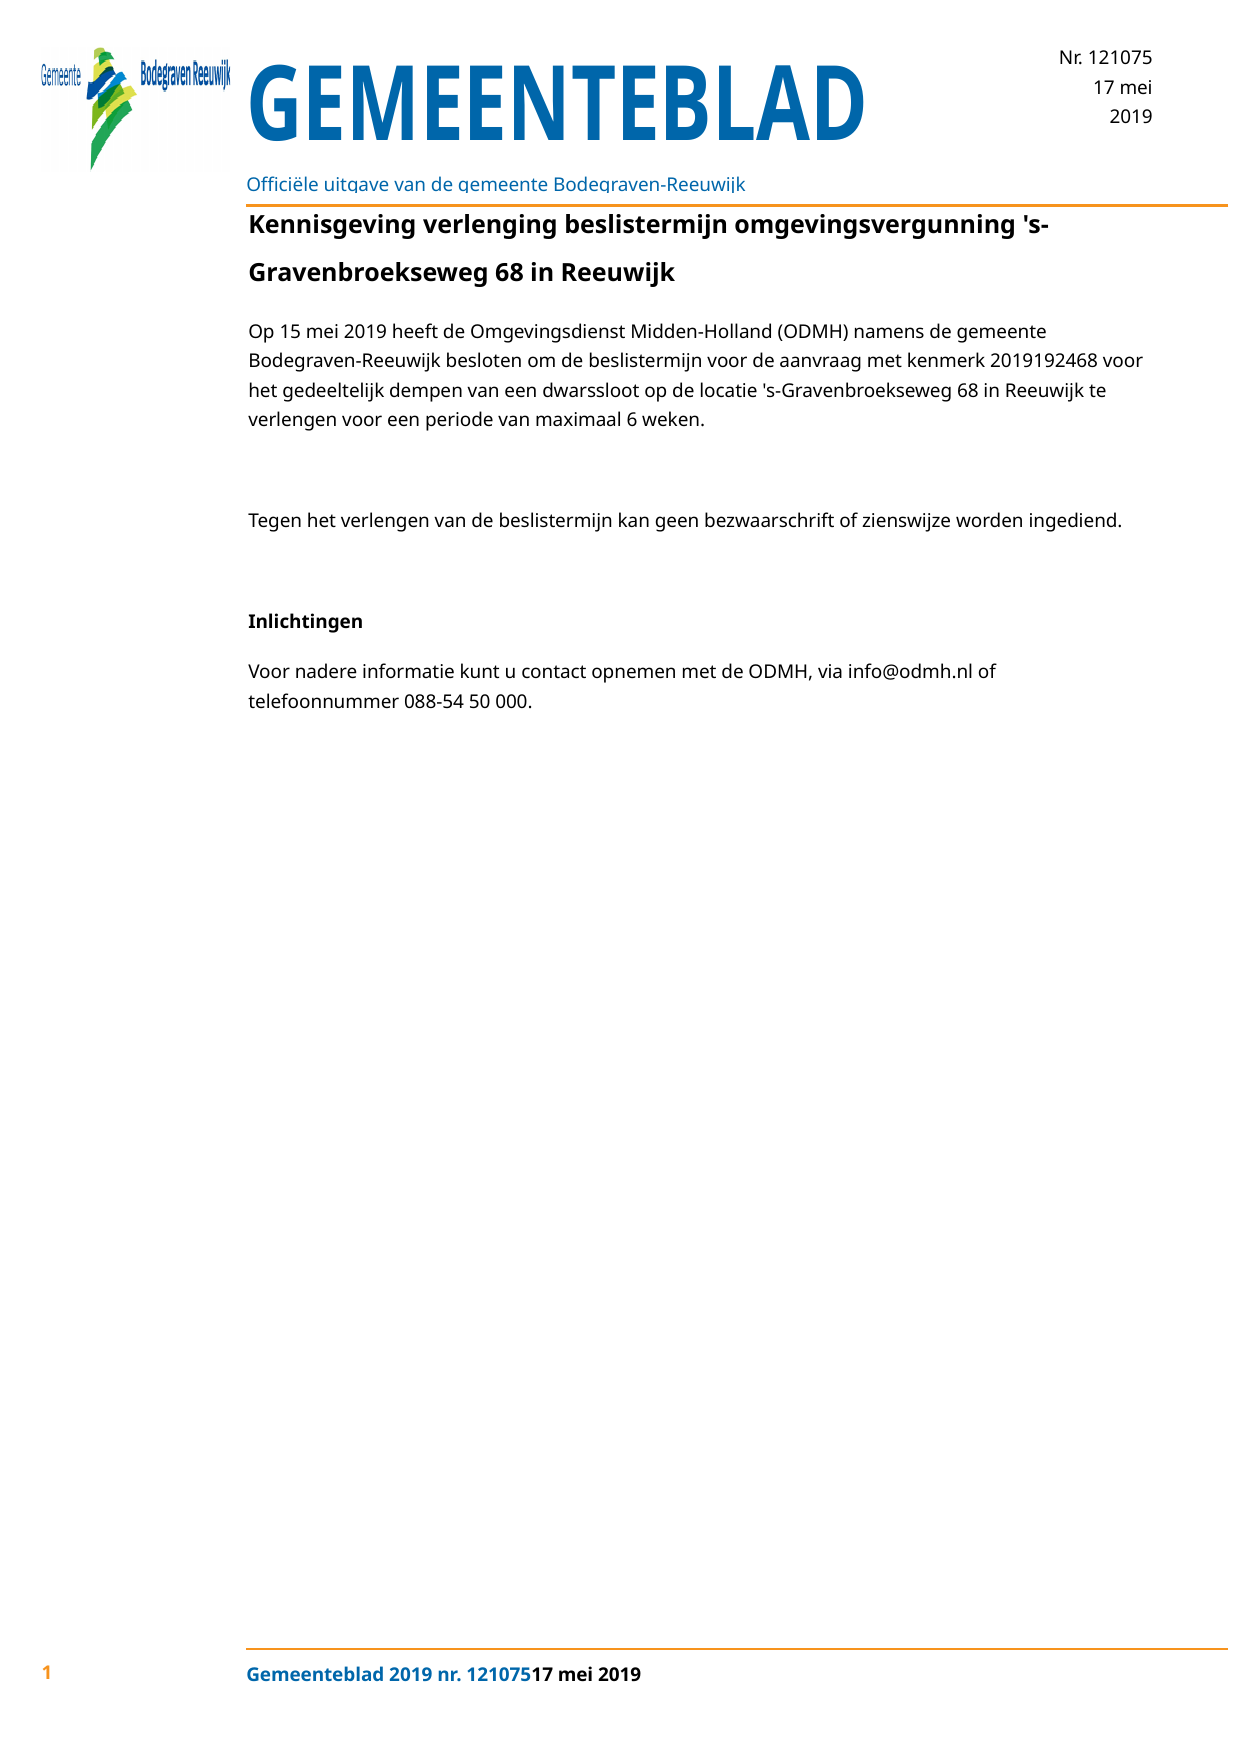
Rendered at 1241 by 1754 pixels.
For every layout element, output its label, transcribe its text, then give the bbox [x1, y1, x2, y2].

text Voor nadere informatie kunt u contact opnemen met de ODMH, via info@odmh.nl of telefoonnummer 088-54 50 000. [248, 659, 1152, 714]
text Inlichtingen [248, 608, 1152, 634]
text Kennisgeving verlenging beslistermijn omgevingsvergunning 's-Gravenbroekseweg 68 in Reeuwijk [248, 207, 1152, 288]
text Op 15 mei 2019 heeft de Omgevingsdienst Midden-Holland (ODMH) namens de gemeente Bodegraven-Reeuwijk besloten om de beslistermijn voor de aanvraag met kenmerk 2019192468 voor het gedeeltelijk dempen van een dwarssloot op de locatie 's-Gravenbroekseweg 68 in Reeuwijk te verlengen voor een periode van maximaal 6 weken. [248, 318, 1152, 432]
picture [41, 47, 231, 172]
text Tegen het verlengen van de beslistermijn kan geen bezwaarschrift of zienswijze worden ingediend. [248, 507, 1152, 533]
